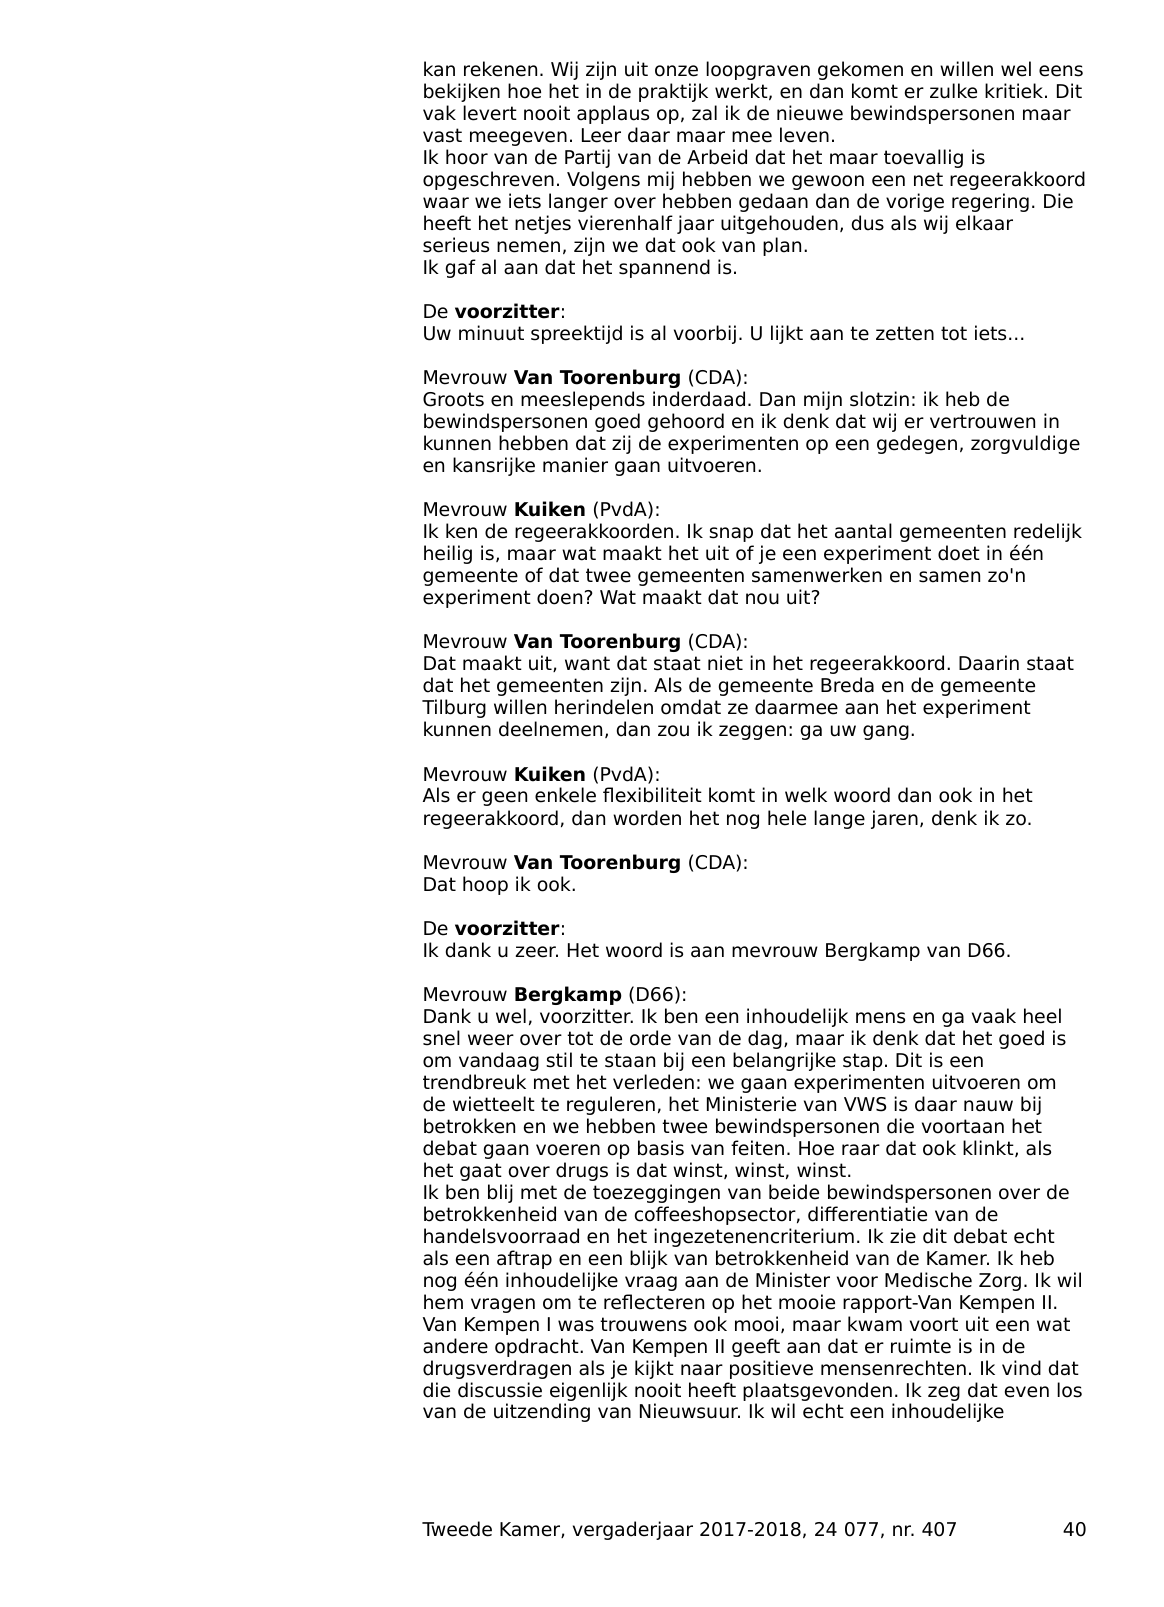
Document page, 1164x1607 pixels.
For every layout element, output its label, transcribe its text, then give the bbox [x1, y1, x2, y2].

text De voorzitter: [422, 301, 1087, 323]
text De voorzitter: [422, 918, 1087, 940]
text Ik ken de regeerakkoorden. Ik snap dat het aantal gemeenten redelijk heilig is, maar wat maakt het uit of je een experiment doet in één gemeente of dat twee gemeenten samenwerken en samen zo'n experiment doen? Wat maakt dat nou uit? [422, 521, 1087, 609]
text Dank u wel, voorzitter. Ik ben een inhoudelijk mens en ga vaak heel snel weer over tot de orde van de dag, maar ik denk dat het goed is om vandaag stil te staan bij een belangrijke stap. Dit is een trendbreuk met het verleden: we gaan experimenten uitvoeren om de wietteelt te reguleren, het Ministerie van VWS is daar nauw bij betrokken en we hebben twee bewindspersonen die voortaan het debat gaan voeren op basis van feiten. Hoe raar dat ook klinkt, als het gaat over drugs is dat winst, winst, winst. [422, 1006, 1087, 1182]
text Mevrouw Kuiken (PvdA): [422, 499, 1087, 521]
text Mevrouw Van Toorenburg (CDA): [422, 367, 1087, 389]
text Ik dank u zeer. Het woord is aan mevrouw Bergkamp van D66. [422, 940, 1087, 962]
text Ik ben blij met de toezeggingen van beide bewindspersonen over de betrokkenheid van de coffeeshopsector, differentiatie van de handelsvoorraad en het ingezetenencriterium. Ik zie dit debat echt als een aftrap en een blijk van betrokkenheid van de Kamer. Ik heb nog één inhoudelijke vraag aan de Minister voor Medische Zorg. Ik wil hem vragen om te reflecteren op het mooie rapport-Van Kempen II. Van Kempen I was trouwens ook mooi, maar kwam voort uit een wat andere opdracht. Van Kempen II geeft aan dat er ruimte is in de drugsverdragen als je kijkt naar positieve mensenrechten. Ik vind dat die discussie eigenlijk nooit heeft plaatsgevonden. Ik zeg dat even los van de uitzending van Nieuwsuur. Ik wil echt een inhoudelijke [422, 1182, 1087, 1423]
text Mevrouw Van Toorenburg (CDA): [422, 631, 1087, 653]
text Mevrouw Bergkamp (D66): [422, 984, 1087, 1006]
text Ik hoor van de Partij van de Arbeid dat het maar toevallig is opgeschreven. Volgens mij hebben we gewoon een net regeerakkoord waar we iets langer over hebben gedaan dan de vorige regering. Die heeft het netjes vierenhalf jaar uitgehouden, dus als wij elkaar serieus nemen, zijn we dat ook van plan. [422, 147, 1087, 257]
text Dat maakt uit, want dat staat niet in het regeerakkoord. Daarin staat dat het gemeenten zijn. Als de gemeente Breda en de gemeente Tilburg willen herindelen omdat ze daarmee aan het experiment kunnen deelnemen, dan zou ik zeggen: ga uw gang. [422, 653, 1087, 741]
text Mevrouw Kuiken (PvdA): [422, 763, 1087, 785]
text Dat hoop ik ook. [422, 873, 1087, 896]
text Als er geen enkele flexibiliteit komt in welk woord dan ook in het regeerakkoord, dan worden het nog hele lange jaren, denk ik zo. [422, 785, 1087, 829]
text Ik gaf al aan dat het spannend is. [422, 257, 1087, 279]
text Uw minuut spreektijd is al voorbij. U lijkt aan te zetten tot iets... [422, 323, 1087, 345]
text Groots en meeslepends inderdaad. Dan mijn slotzin: ik heb de bewindspersonen goed gehoord en ik denk dat wij er vertrouwen in kunnen hebben dat zij de experimenten op een gedegen, zorgvuldige en kansrijke manier gaan uitvoeren. [422, 389, 1087, 477]
text kan rekenen. Wij zijn uit onze loopgraven gekomen en willen wel eens bekijken hoe het in de praktijk werkt, en dan komt er zulke kritiek. Dit vak levert nooit applaus op, zal ik de nieuwe bewindspersonen maar vast meegeven. Leer daar maar mee leven. [422, 59, 1087, 147]
text Mevrouw Van Toorenburg (CDA): [422, 852, 1087, 873]
